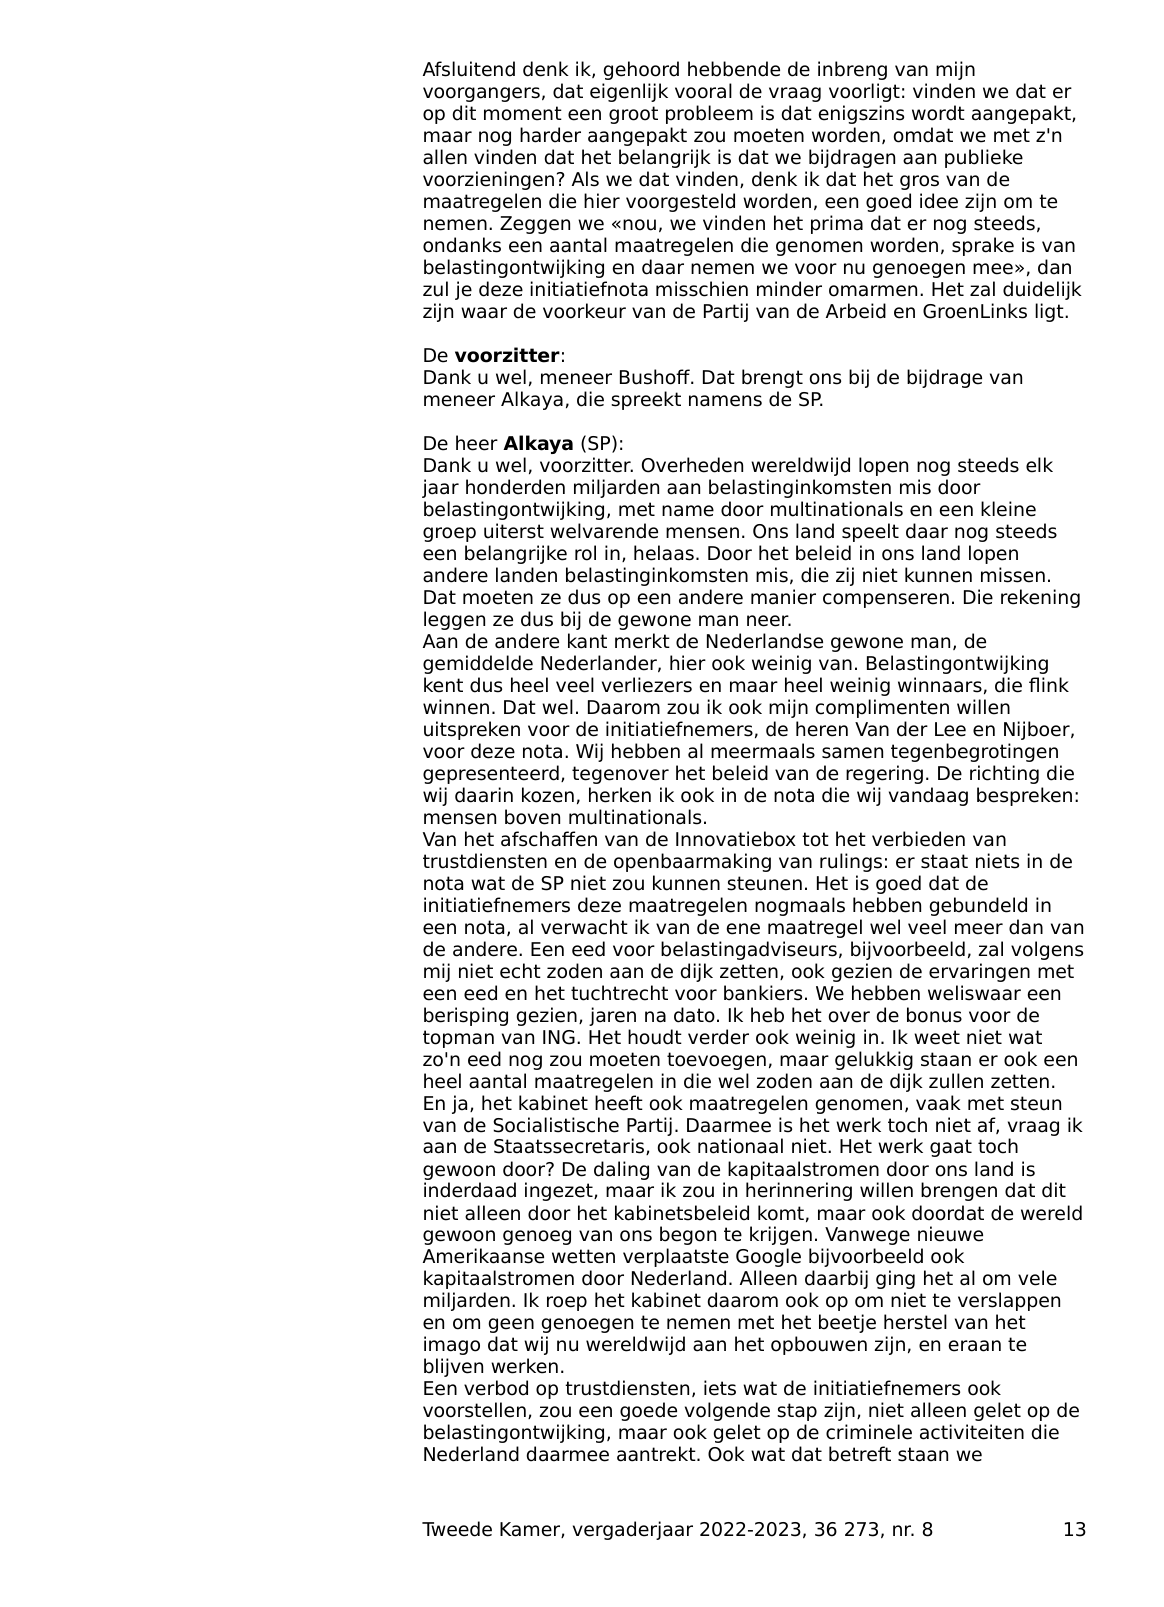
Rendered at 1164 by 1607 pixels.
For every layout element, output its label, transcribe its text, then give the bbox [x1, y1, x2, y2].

text Dank u wel, meneer Bushoff. Dat brengt ons bij de bijdrage van meneer Alkaya, die spreekt namens de SP. [422, 367, 1087, 411]
text Dank u wel, voorzitter. Overheden wereldwijd lopen nog steeds elk jaar honderden miljarden aan belastinginkomsten mis door belastingontwijking, met name door multinationals en een kleine groep uiterst welvarende mensen. Ons land speelt daar nog steeds een belangrijke rol in, helaas. Door het beleid in ons land lopen andere landen belastinginkomsten mis, die zij niet kunnen missen. Dat moeten ze dus op een andere manier compenseren. Die rekening leggen ze dus bij de gewone man neer. [422, 455, 1087, 631]
text Een verbod op trustdiensten, iets wat de initiatiefnemers ook voorstellen, zou een goede volgende stap zijn, niet alleen gelet op de belastingontwijking, maar ook gelet op de criminele activiteiten die Nederland daarmee aantrekt. Ook wat dat betreft staan we [422, 1378, 1087, 1466]
text Afsluitend denk ik, gehoord hebbende de inbreng van mijn voorgangers, dat eigenlijk vooral de vraag voorligt: vinden we dat er op dit moment een groot probleem is dat enigszins wordt aangepakt, maar nog harder aangepakt zou moeten worden, omdat we met z'n allen vinden dat het belangrijk is dat we bijdragen aan publieke voorzieningen? Als we dat vinden, denk ik dat het gros van de maatregelen die hier voorgesteld worden, een goed idee zijn om te nemen. Zeggen we «nou, we vinden het prima dat er nog steeds, ondanks een aantal maatregelen die genomen worden, sprake is van belastingontwijking en daar nemen we voor nu genoegen mee», dan zul je deze initiatiefnota misschien minder omarmen. Het zal duidelijk zijn waar de voorkeur van de Partij van de Arbeid en GroenLinks ligt. [422, 59, 1087, 323]
text Aan de andere kant merkt de Nederlandse gewone man, de gemiddelde Nederlander, hier ook weinig van. Belastingontwijking kent dus heel veel verliezers en maar heel weinig winnaars, die flink winnen. Dat wel. Daarom zou ik ook mijn complimenten willen uitspreken voor de initiatiefnemers, de heren Van der Lee en Nijboer, voor deze nota. Wij hebben al meermaals samen tegenbegrotingen gepresenteerd, tegenover het beleid van de regering. De richting die wij daarin kozen, herken ik ook in de nota die wij vandaag bespreken: mensen boven multinationals. [422, 631, 1087, 829]
text De heer Alkaya (SP): [422, 433, 1087, 455]
text De voorzitter: [422, 345, 1087, 367]
text En ja, het kabinet heeft ook maatregelen genomen, vaak met steun van de Socialistische Partij. Daarmee is het werk toch niet af, vraag ik aan de Staatssecretaris, ook nationaal niet. Het werk gaat toch gewoon door? De daling van de kapitaalstromen door ons land is inderdaad ingezet, maar ik zou in herinnering willen brengen dat dit niet alleen door het kabinetsbeleid komt, maar ook doordat de wereld gewoon genoeg van ons begon te krijgen. Vanwege nieuwe Amerikaanse wetten verplaatste Google bijvoorbeeld ook kapitaalstromen door Nederland. Alleen daarbij ging het al om vele miljarden. Ik roep het kabinet daarom ook op om niet te verslappen en om geen genoegen te nemen met het beetje herstel van het imago dat wij nu wereldwijd aan het opbouwen zijn, en eraan te blijven werken. [422, 1092, 1087, 1378]
text Van het afschaffen van de Innovatiebox tot het verbieden van trustdiensten en de openbaarmaking van rulings: er staat niets in de nota wat de SP niet zou kunnen steunen. Het is goed dat de initiatiefnemers deze maatregelen nogmaals hebben gebundeld in een nota, al verwacht ik van de ene maatregel wel veel meer dan van de andere. Een eed voor belastingadviseurs, bijvoorbeeld, zal volgens mij niet echt zoden aan de dijk zetten, ook gezien de ervaringen met een eed en het tuchtrecht voor bankiers. We hebben weliswaar een berisping gezien, jaren na dato. Ik heb het over de bonus voor de topman van ING. Het houdt verder ook weinig in. Ik weet niet wat zo'n eed nog zou moeten toevoegen, maar gelukkig staan er ook een heel aantal maatregelen in die wel zoden aan de dijk zullen zetten. [422, 829, 1087, 1092]
